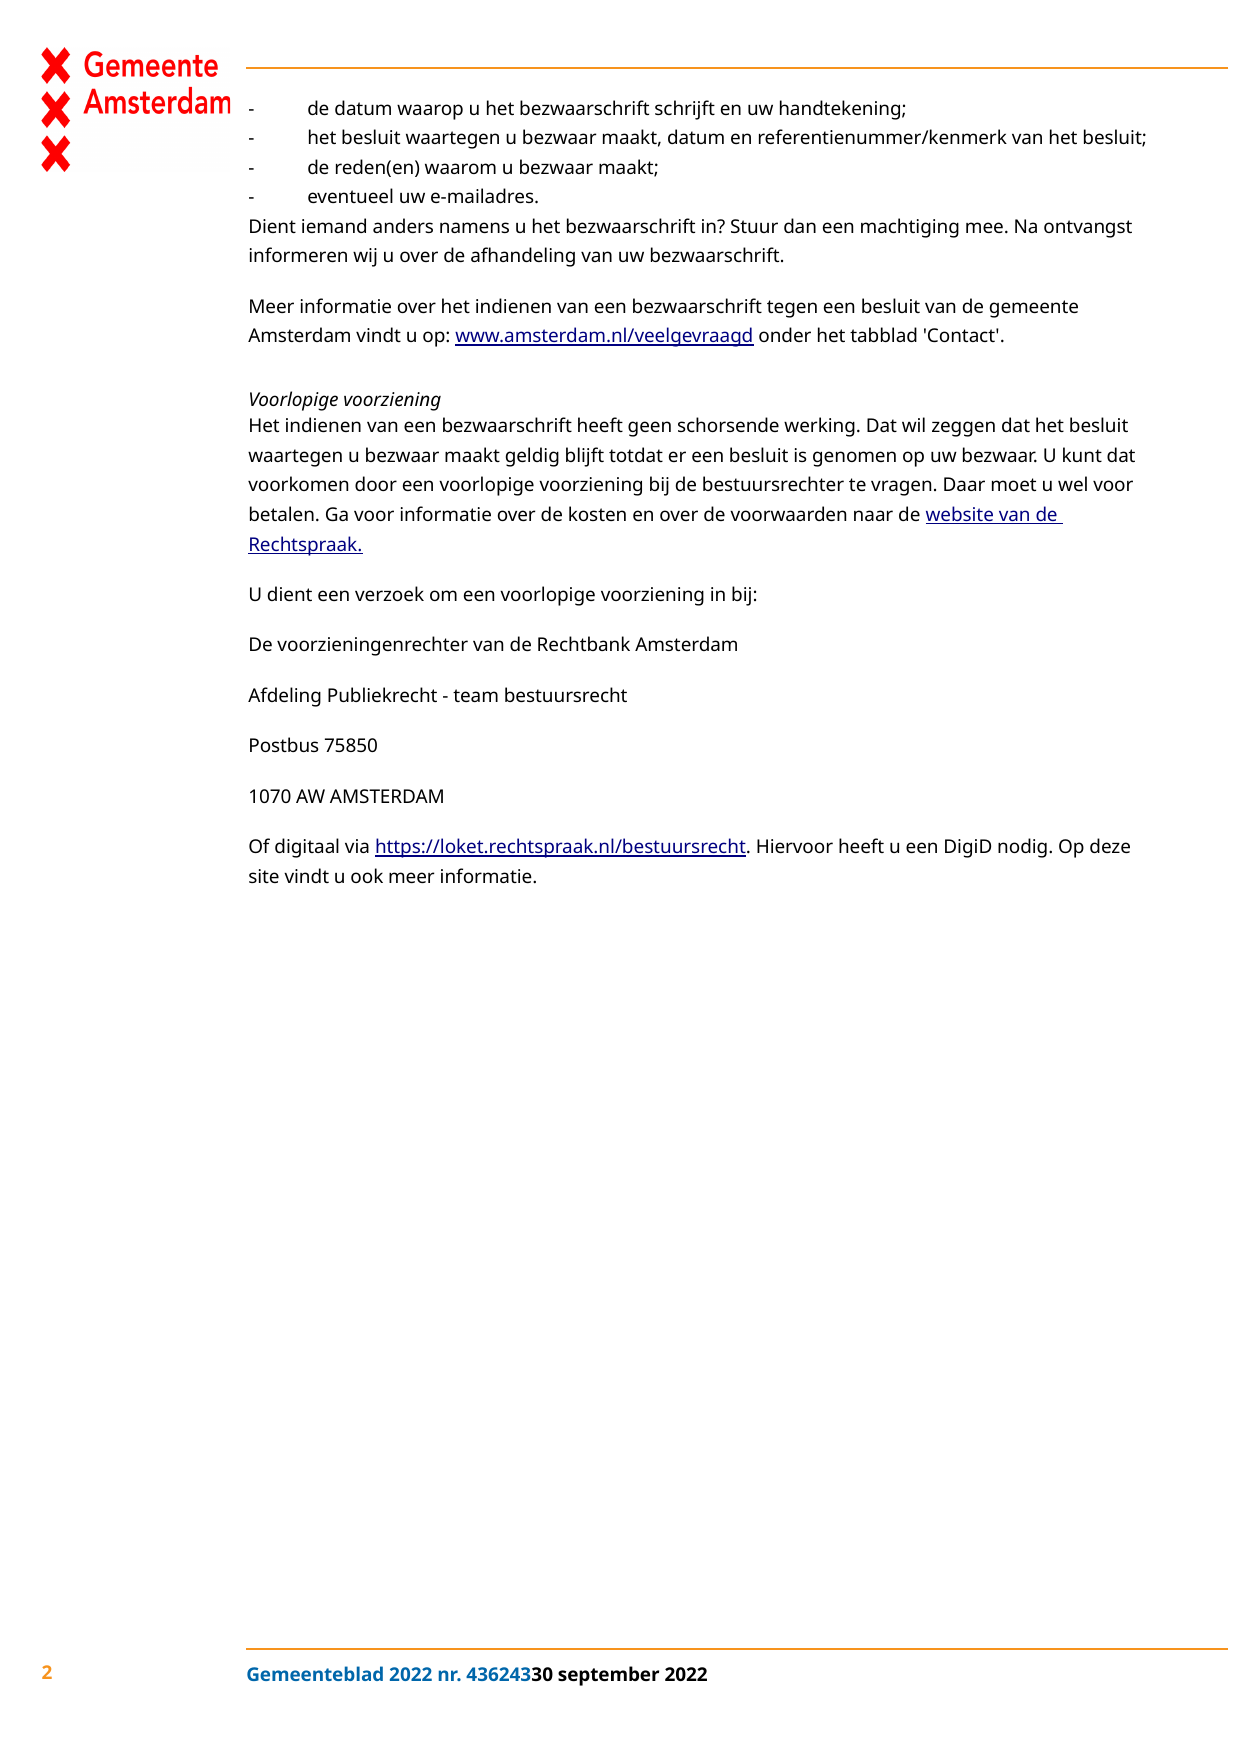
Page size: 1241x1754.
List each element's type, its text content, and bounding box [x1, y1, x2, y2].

text Het indienen van een bezwaarschrift heeft geen schorsende werking. Dat wil zeggen dat het besluit waartegen u bezwaar maakt geldig blijft totdat er een besluit is genomen op uw bezwaar. U kunt dat voorkomen door een voorlopige voorziening bij de bestuursrechter te vragen. Daar moet u wel voor betalen. Ga voor informatie over de kosten en over de voorwaarden naar de website van de Rechtspraak. [248, 412, 1152, 556]
text Postbus 75850 [248, 732, 1152, 758]
text Voorlopige voorziening [248, 387, 1152, 412]
list de reden(en) waarom u bezwaar maakt; [248, 154, 1152, 180]
text Meer informatie over het indienen van een bezwaarschrift tegen een besluit van de gemeente Amsterdam vindt u op: www.amsterdam.nl/veelgevraagd onder het tabblad 'Contact'. [248, 293, 1152, 348]
text U dient een verzoek om een voorlopige voorziening in bij: [248, 581, 1152, 607]
text Afdeling Publiekrecht - team bestuursrecht [248, 682, 1152, 708]
text De voorzieningenrechter van de Rechtbank Amsterdam [248, 632, 1152, 657]
picture [41, 47, 231, 172]
text Of digitaal via https://loket.rechtspraak.nl/bestuursrecht. Hiervoor heeft u een DigiD nodig. Op deze site vindt u ook meer informatie. [248, 833, 1152, 888]
list de datum waarop u het bezwaarschrift schrijft en uw handtekening; [248, 95, 1152, 121]
list eventueel uw e-mailadres. [248, 183, 1152, 209]
text 1070 AW AMSTERDAM [248, 783, 1152, 808]
text Dient iemand anders namens u het bezwaarschrift in? Stuur dan een machtiging mee. Na ontvangst informeren wij u over de afhandeling van uw bezwaarschrift. [248, 213, 1152, 268]
list het besluit waartegen u bezwaar maakt, datum en referentienummer/kenmerk van het besluit; [248, 124, 1152, 150]
